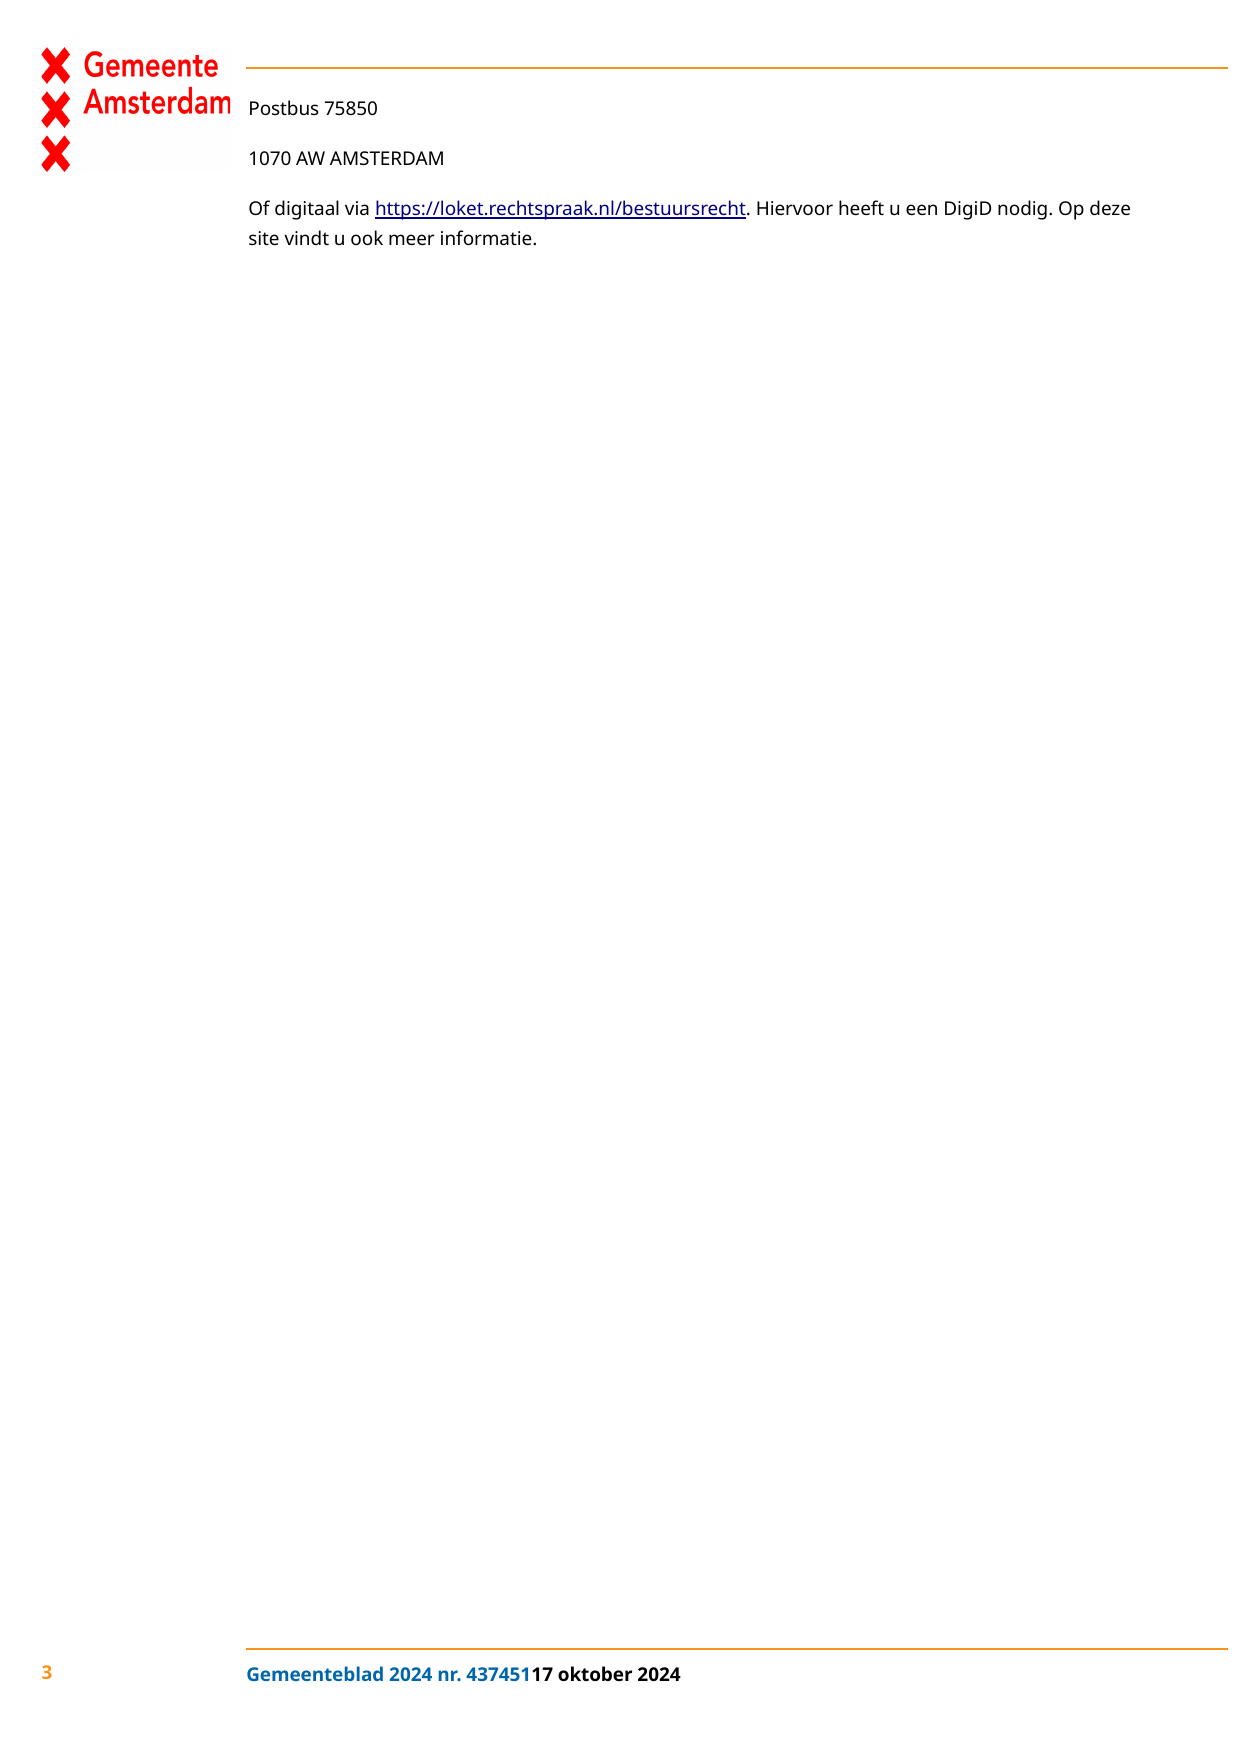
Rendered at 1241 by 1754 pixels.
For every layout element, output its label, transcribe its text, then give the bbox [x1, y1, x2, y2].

text Postbus 75850 [248, 95, 1152, 121]
text Of digitaal via https://loket.rechtspraak.nl/bestuursrecht. Hiervoor heeft u een DigiD nodig. Op deze site vindt u ook meer informatie. [248, 196, 1152, 251]
picture [41, 47, 231, 172]
text 1070 AW AMSTERDAM [248, 145, 1152, 171]
